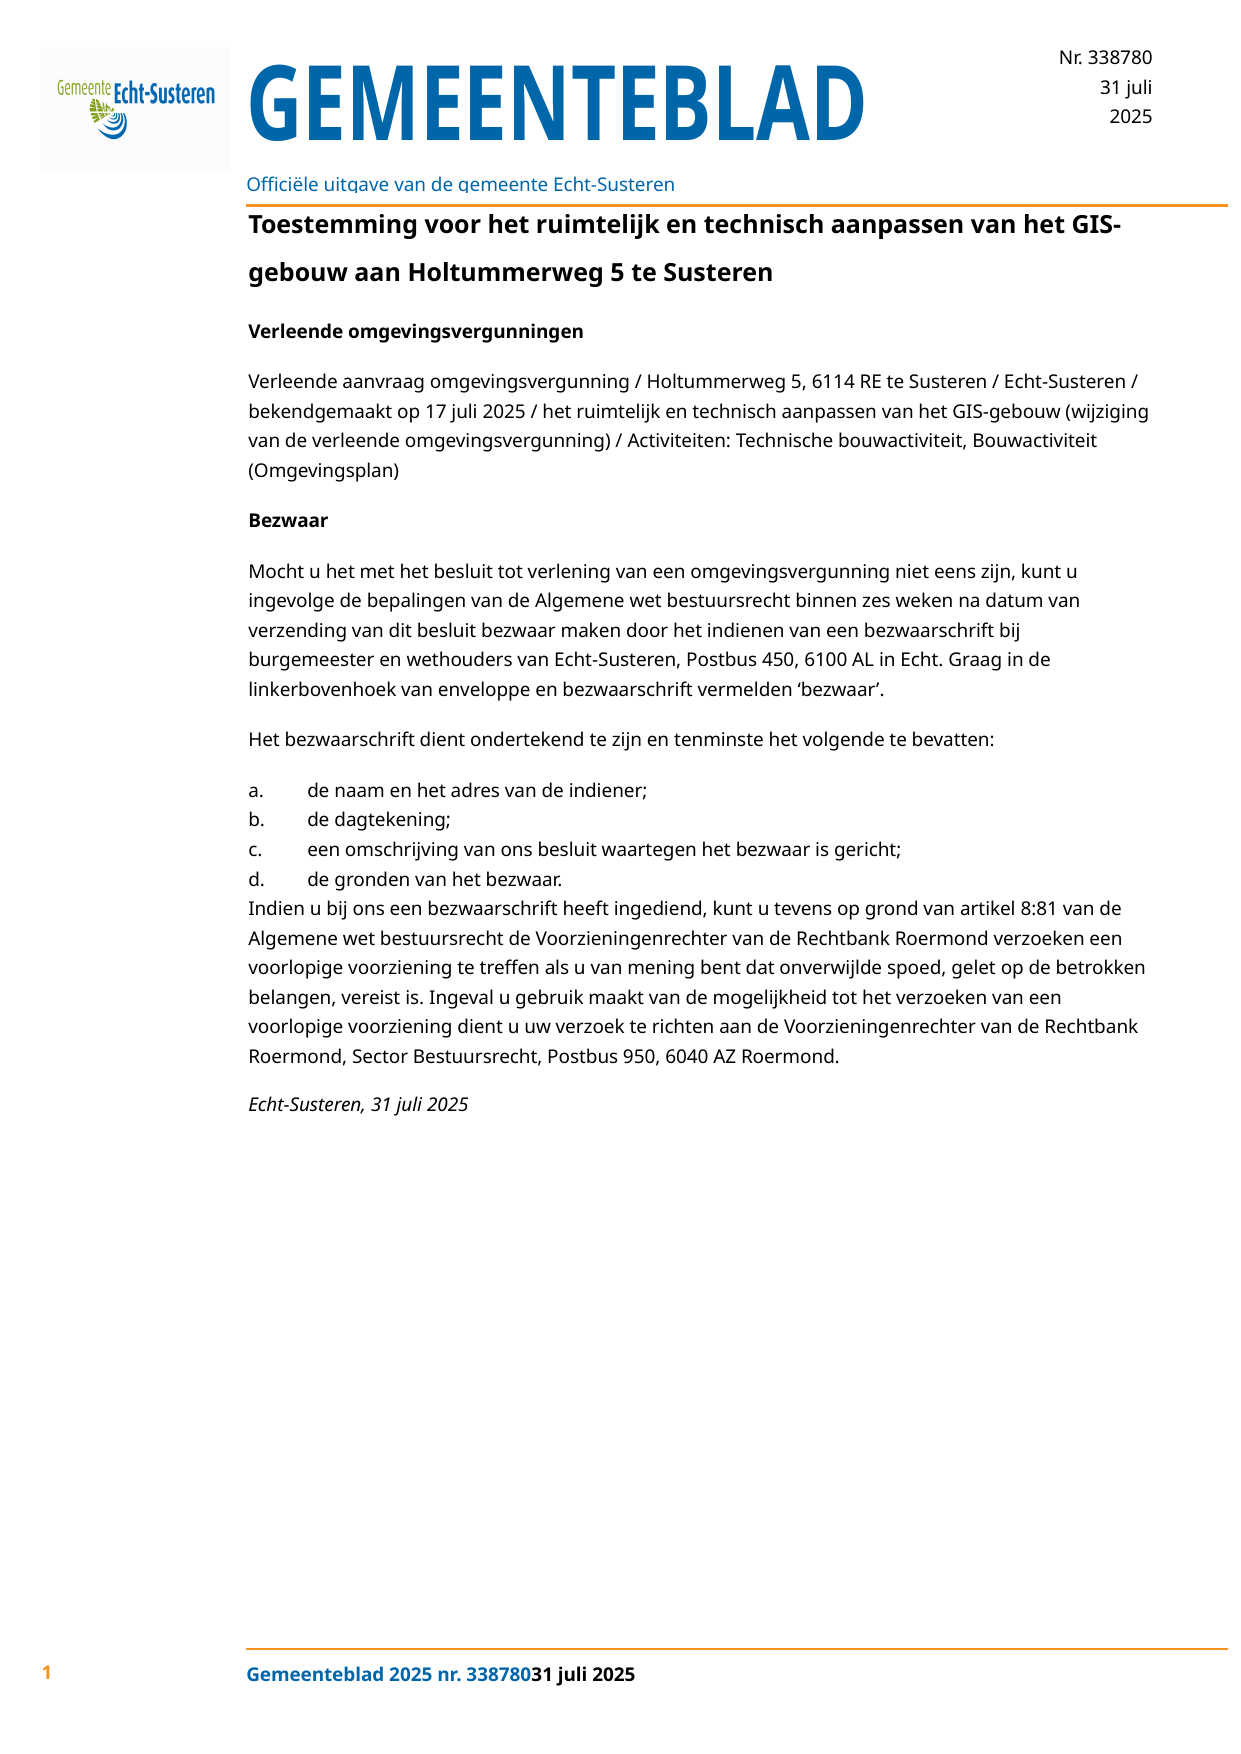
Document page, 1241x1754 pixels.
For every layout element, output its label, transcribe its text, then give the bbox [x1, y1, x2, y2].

text Verleende aanvraag omgevingsvergunning / Holtummerweg 5, 6114 RE te Susteren / Echt-Susteren / bekendgemaakt op 17 juli 2025 / het ruimtelijk en technisch aanpassen van het GIS-gebouw (wijziging van de verleende omgevingsvergunning) / Activiteiten: Technische bouwactiviteit, Bouwactiviteit (Omgevingsplan) [248, 368, 1152, 483]
text Toestemming voor het ruimtelijk en technisch aanpassen van het GIS-gebouw aan Holtummerweg 5 te Susteren [248, 207, 1152, 288]
text Indien u bij ons een bezwaarschrift heeft ingediend, kunt u tevens op grond van artikel 8:81 van de Algemene wet bestuursrecht de Voorzieningenrechter van de Rechtbank Roermond verzoeken een voorlopige voorziening te treffen als u van mening bent dat onverwijlde spoed, gelet op de betrokken belangen, vereist is. Ingeval u gebruik maakt van de mogelijkheid tot het verzoeken van een voorlopige voorziening dient u uw verzoek te richten aan de Voorzieningenrechter van de Rechtbank Roermond, Sector Bestuursrecht, Postbus 950, 6040 AZ Roermond. [248, 895, 1152, 1069]
text Mocht u het met het besluit tot verlening van een omgevingsvergunning niet eens zijn, kunt u ingevolge de bepalingen van de Algemene wet bestuursrecht binnen zes weken na datum van verzending van dit besluit bezwaar maken door het indienen van een bezwaarschrift bij burgemeester en wethouders van Echt-Susteren, Postbus 450, 6100 AL in Echt. Graag in de linkerbovenhoek van enveloppe en bezwaarschrift vermelden ‘bezwaar’. [248, 558, 1152, 702]
list de gronden van het bezwaar. [248, 866, 1152, 892]
text Verleende omgevingsvergunningen [248, 318, 1152, 344]
text Bezwaar [248, 507, 1152, 533]
list de dagtekening; [248, 807, 1152, 832]
text Echt-Susteren, 31 juli 2025 [248, 1091, 1152, 1117]
text Het bezwaarschrift dient ondertekend te zijn en tenminste het volgende te bevatten: [248, 727, 1152, 752]
list de naam en het adres van de indiener; [248, 777, 1152, 803]
picture [41, 47, 231, 172]
list een omschrijving van ons besluit waartegen het bezwaar is gericht; [248, 836, 1152, 862]
